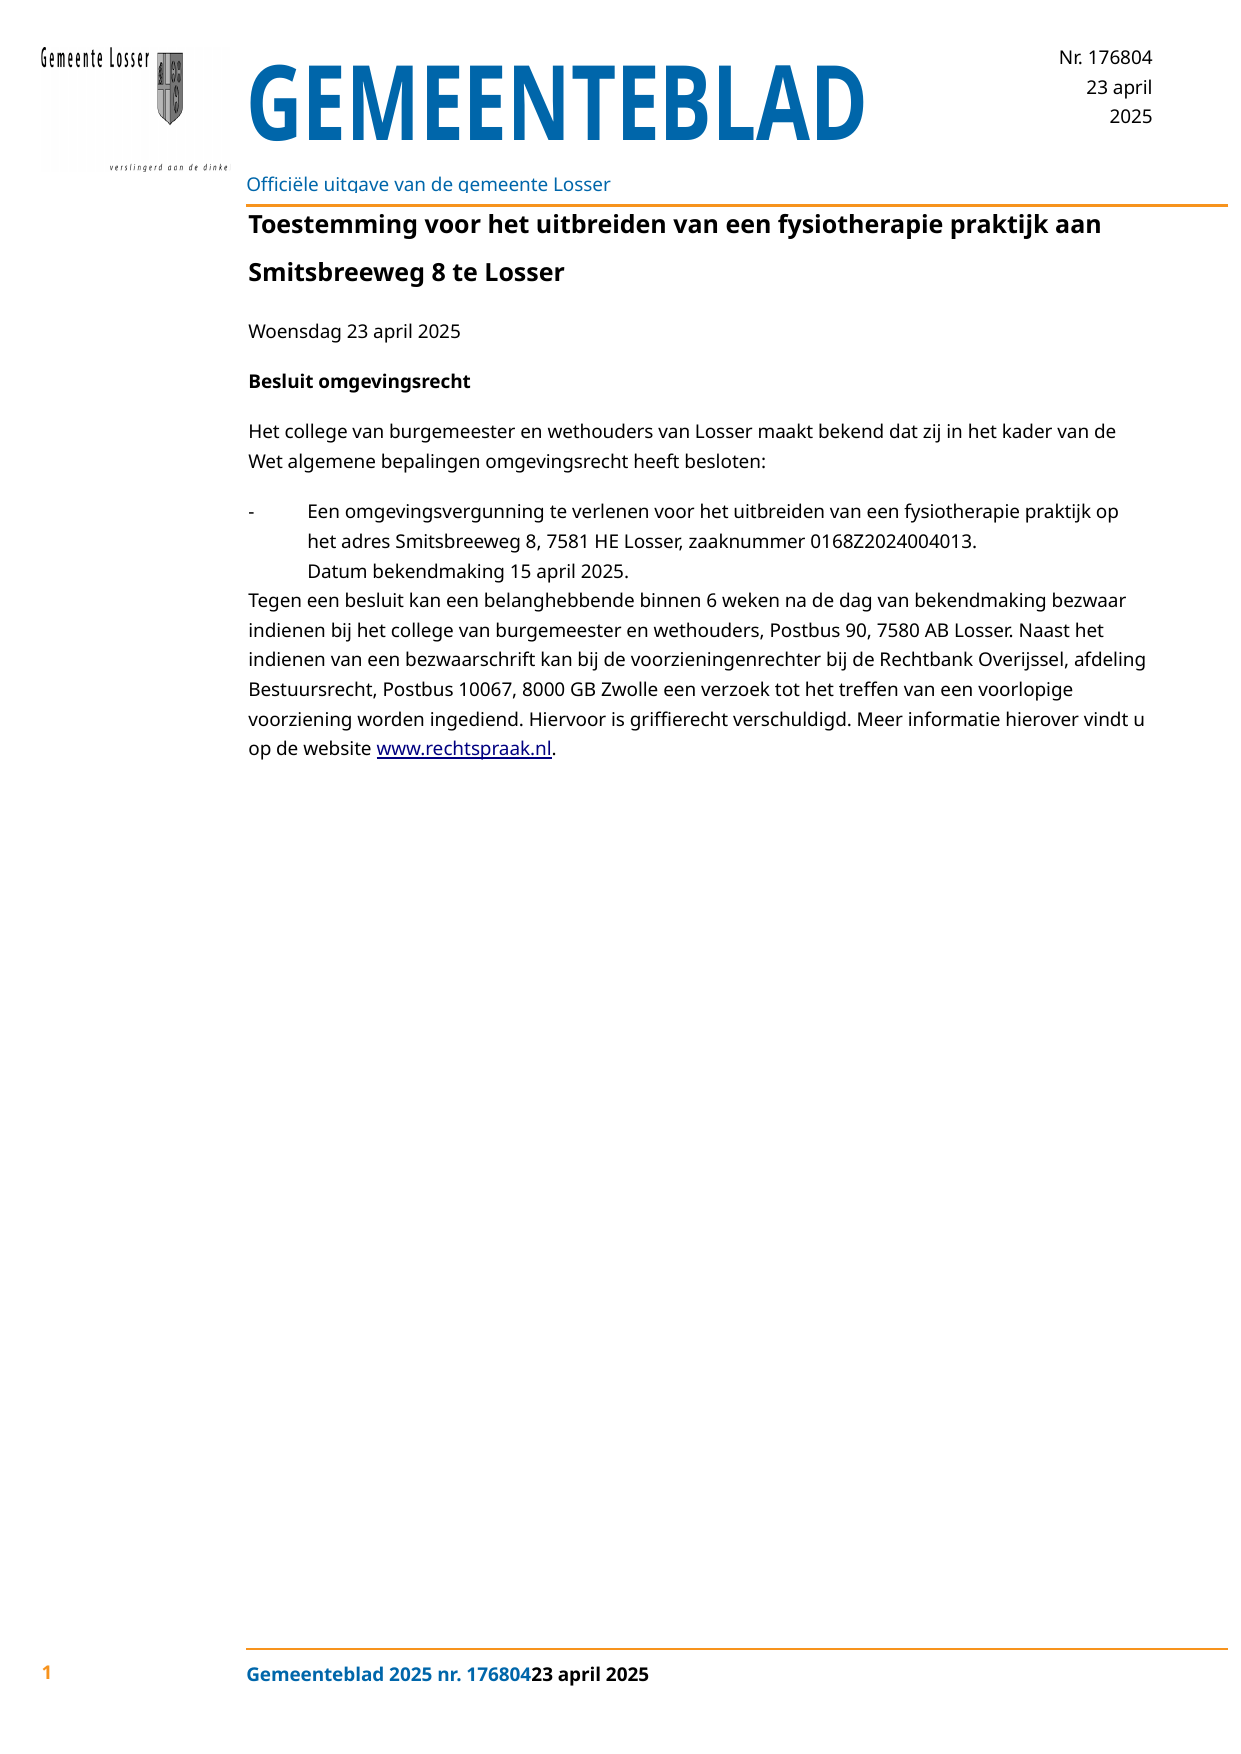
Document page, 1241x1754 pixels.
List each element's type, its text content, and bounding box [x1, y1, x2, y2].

text Woensdag 23 april 2025 [248, 318, 1152, 344]
text Het college van burgemeester en wethouders van Losser maakt bekend dat zij in het kader van de Wet algemene bepalingen omgevingsrecht heeft besloten: [248, 419, 1152, 474]
list Een omgevingsvergunning te verlenen voor het uitbreiden van een fysiotherapie praktijk op het adres Smitsbreeweg 8, 7581 HE Losser, zaaknummer 0168Z2024004013. [248, 499, 1152, 554]
text Tegen een besluit kan een belanghebbende binnen 6 weken na de dag van bekendmaking bezwaar indienen bij het college van burgemeester en wethouders, Postbus 90, 7580 AB Losser. Naast het indienen van een bezwaarschrift kan bij de voorzieningenrechter bij de Rechtbank Overijssel, afdeling Bestuursrecht, Postbus 10067, 8000 GB Zwolle een verzoek tot het treffen van een voorlopige voorziening worden ingediend. Hiervoor is griffierecht verschuldigd. Meer informatie hierover vindt u op de website www.rechtspraak.nl. [248, 587, 1152, 761]
picture [41, 47, 231, 172]
list Datum bekendmaking 15 april 2025. [248, 558, 1152, 584]
text Besluit omgevingsrecht [248, 368, 1152, 394]
text Toestemming voor het uitbreiden van een fysiotherapie praktijk aan Smitsbreeweg 8 te Losser [248, 207, 1152, 288]
